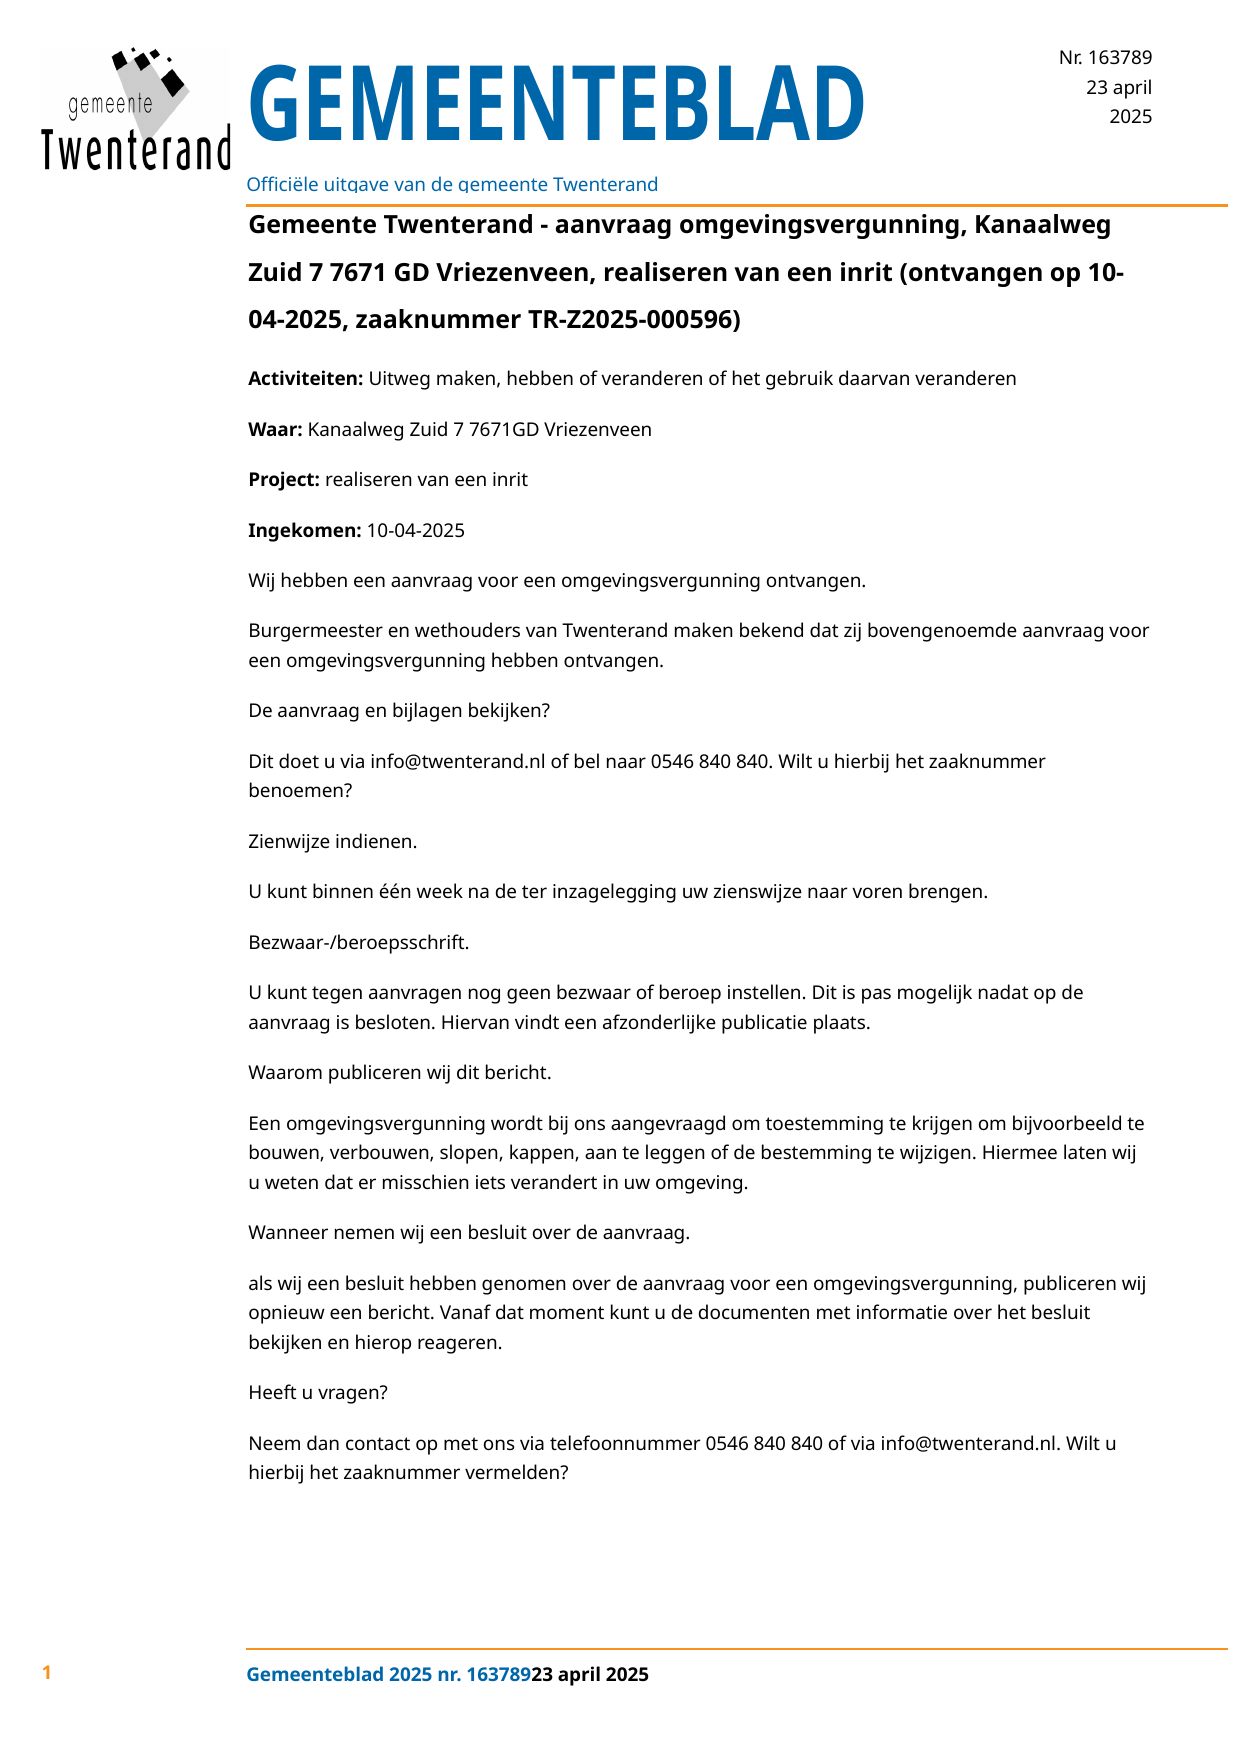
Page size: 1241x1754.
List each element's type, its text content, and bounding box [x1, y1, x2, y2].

text U kunt binnen één week na de ter inzagelegging uw zienswijze naar voren brengen. [248, 878, 1152, 904]
text Ingekomen: 10-04-2025 [248, 517, 1152, 542]
picture [41, 47, 231, 172]
text Project: realiseren van een inrit [248, 466, 1152, 492]
text Wij hebben een aanvraag voor een omgevingsvergunning ontvangen. [248, 567, 1152, 593]
text Een omgevingsvergunning wordt bij ons aangevraagd om toestemming te krijgen om bijvoorbeeld te bouwen, verbouwen, slopen, kappen, aan te leggen of de bestemming te wijzigen. Hiermee laten wij u weten dat er misschien iets verandert in uw omgeving. [248, 1110, 1152, 1194]
text Activiteiten: Uitweg maken, hebben of veranderen of het gebruik daarvan veranderen [248, 366, 1152, 391]
text Dit doet u via info@twenterand.nl of bel naar 0546 840 840. Wilt u hierbij het zaaknummer benoemen? [248, 748, 1152, 803]
text Zienwijze indienen. [248, 828, 1152, 854]
text De aanvraag en bijlagen bekijken? [248, 698, 1152, 723]
text Waarom publiceren wij dit bericht. [248, 1059, 1152, 1085]
text Bezwaar-/beroepsschrift. [248, 929, 1152, 954]
text Gemeente Twenterand - aanvraag omgevingsvergunning, Kanaalweg Zuid 7 7671 GD Vriezenveen, realiseren van een inrit (ontvangen op 10-04-2025, zaaknummer TR-Z2025-000596) [248, 207, 1152, 336]
text Neem dan contact op met ons via telefoonnummer 0546 840 840 of via info@twenterand.nl. Wilt u hierbij het zaaknummer vermelden? [248, 1430, 1152, 1485]
text Waar: Kanaalweg Zuid 7 7671GD Vriezenveen [248, 416, 1152, 442]
text als wij een besluit hebben genomen over de aanvraag voor een omgevingsvergunning, publiceren wij opnieuw een bericht. Vanaf dat moment kunt u de documenten met informatie over het besluit bekijken en hierop reageren. [248, 1270, 1152, 1354]
text Wanneer nemen wij een besluit over de aanvraag. [248, 1219, 1152, 1245]
text Burgermeester en wethouders van Twenterand maken bekend dat zij bovengenoemde aanvraag voor een omgevingsvergunning hebben ontvangen. [248, 618, 1152, 673]
text U kunt tegen aanvragen nog geen bezwaar of beroep instellen. Dit is pas mogelijk nadat op de aanvraag is besloten. Hiervan vindt een afzonderlijke publicatie plaats. [248, 979, 1152, 1034]
text Heeft u vragen? [248, 1379, 1152, 1405]
